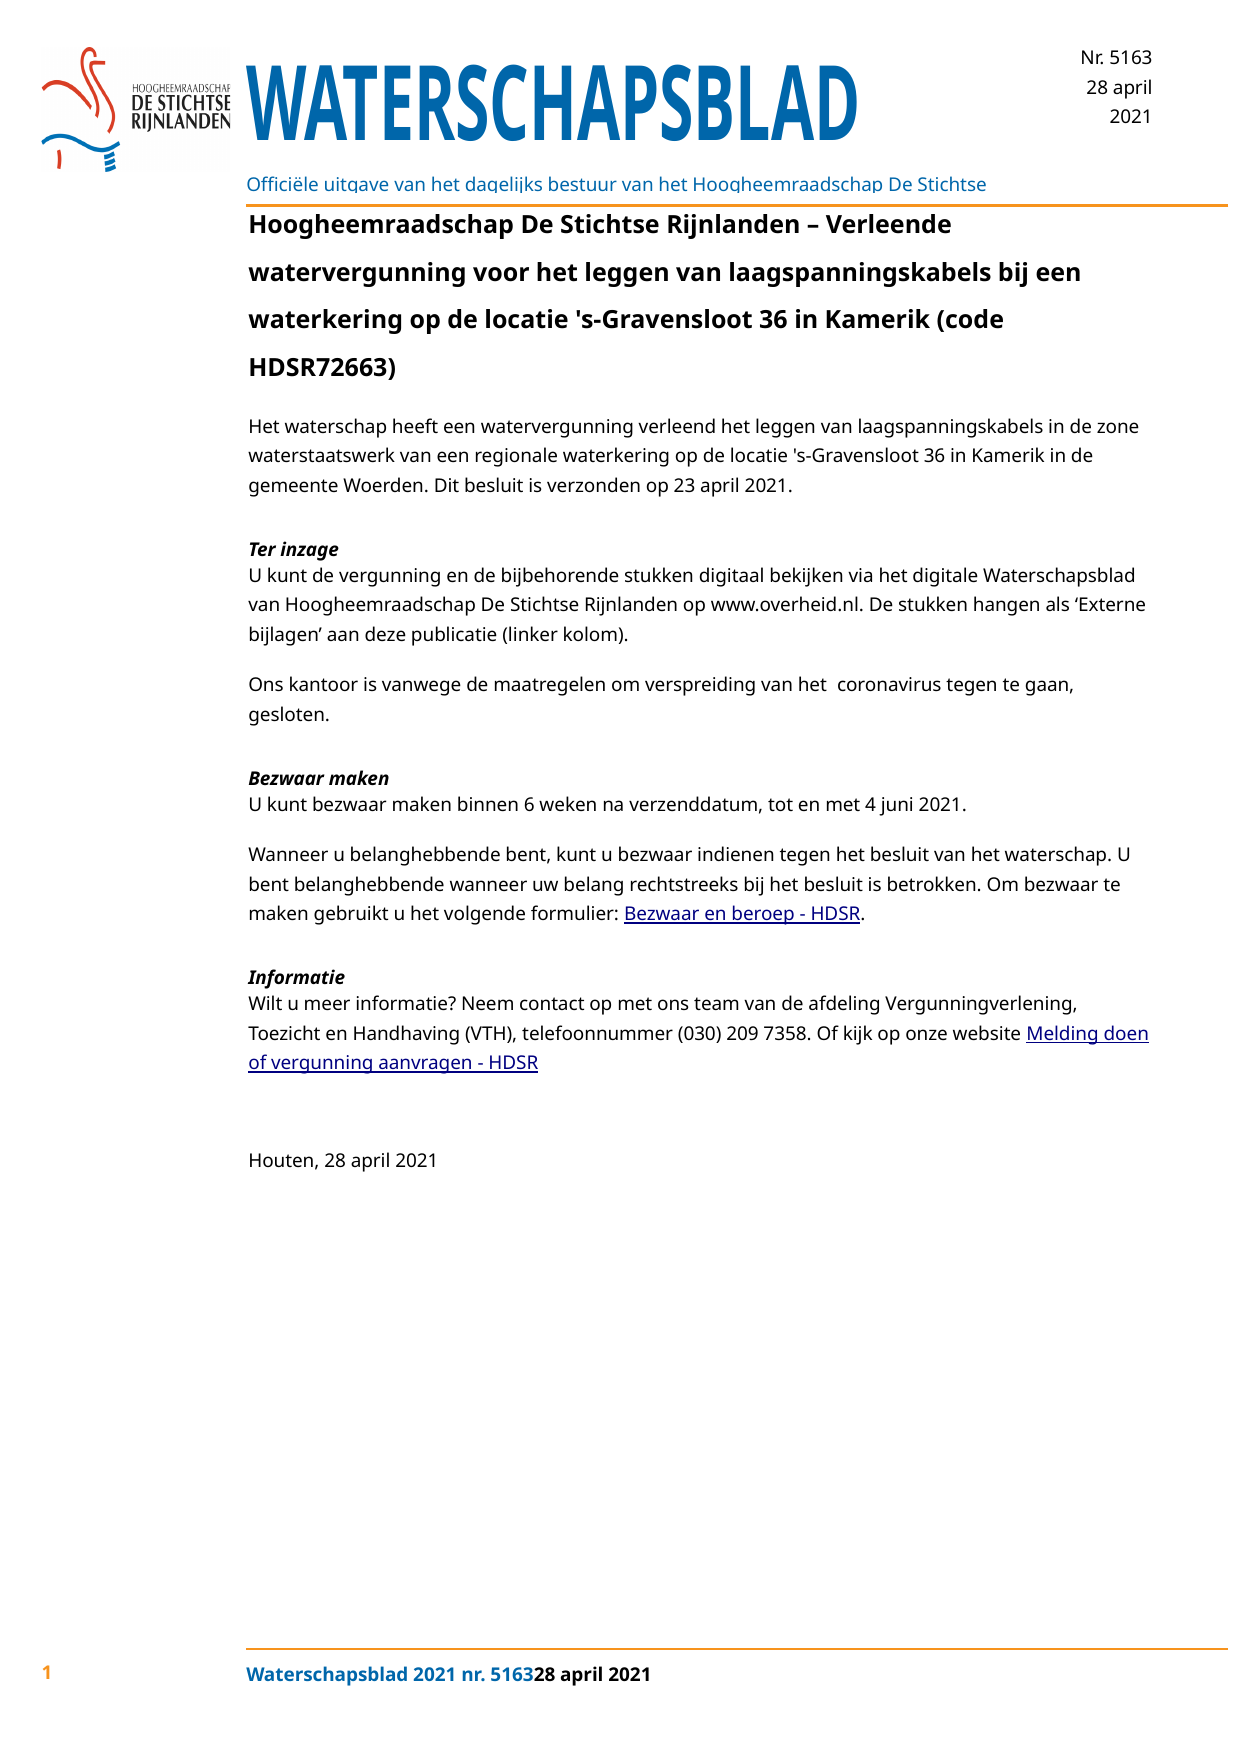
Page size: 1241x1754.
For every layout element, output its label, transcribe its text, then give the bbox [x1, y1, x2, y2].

text Houten, 28 april 2021 [248, 1147, 1152, 1173]
text Ter inzage [248, 536, 1152, 562]
text Wilt u meer informatie? Neem contact op met ons team van de afdeling Vergunningverlening, Toezicht en Handhaving (VTH), telefoonnummer (030) 209 7358. Of kijk op onze website Melding doen of vergunning aanvragen - HDSR [248, 990, 1152, 1075]
text Ons kantoor is vanwege de maatregelen om verspreiding van het coronavirus tegen te gaan, gesloten. [248, 672, 1152, 727]
text Wanneer u belanghebbende bent, kunt u bezwaar indienen tegen het besluit van het waterschap. U bent belanghebbende wanneer uw belang rechtstreeks bij het besluit is betrokken. Om bezwaar te maken gebruikt u het volgende formulier: Bezwaar en beroep - HDSR. [248, 841, 1152, 926]
picture [41, 47, 231, 172]
text Hoogheemraadschap De Stichtse Rijnlanden – Verleende watervergunning voor het leggen van laagspanningskabels bij een waterkering op de locatie 's-Gravensloot 36 in Kamerik (code HDSR72663) [248, 207, 1152, 384]
text Bezwaar maken [248, 765, 1152, 791]
text Informatie [248, 964, 1152, 990]
text U kunt bezwaar maken binnen 6 weken na verzenddatum, tot en met 4 juni 2021. [248, 791, 1152, 817]
text U kunt de vergunning en de bijbehorende stukken digitaal bekijken via het digitale Waterschapsblad van Hoogheemraadschap De Stichtse Rijnlanden op www.overheid.nl. De stukken hangen als ‘Externe bijlagen’ aan deze publicatie (linker kolom). [248, 562, 1152, 647]
text Het waterschap heeft een watervergunning verleend het leggen van laagspanningskabels in de zone waterstaatswerk van een regionale waterkering op de locatie 's-Gravensloot 36 in Kamerik in de gemeente Woerden. Dit besluit is verzonden op 23 april 2021. [248, 413, 1152, 498]
